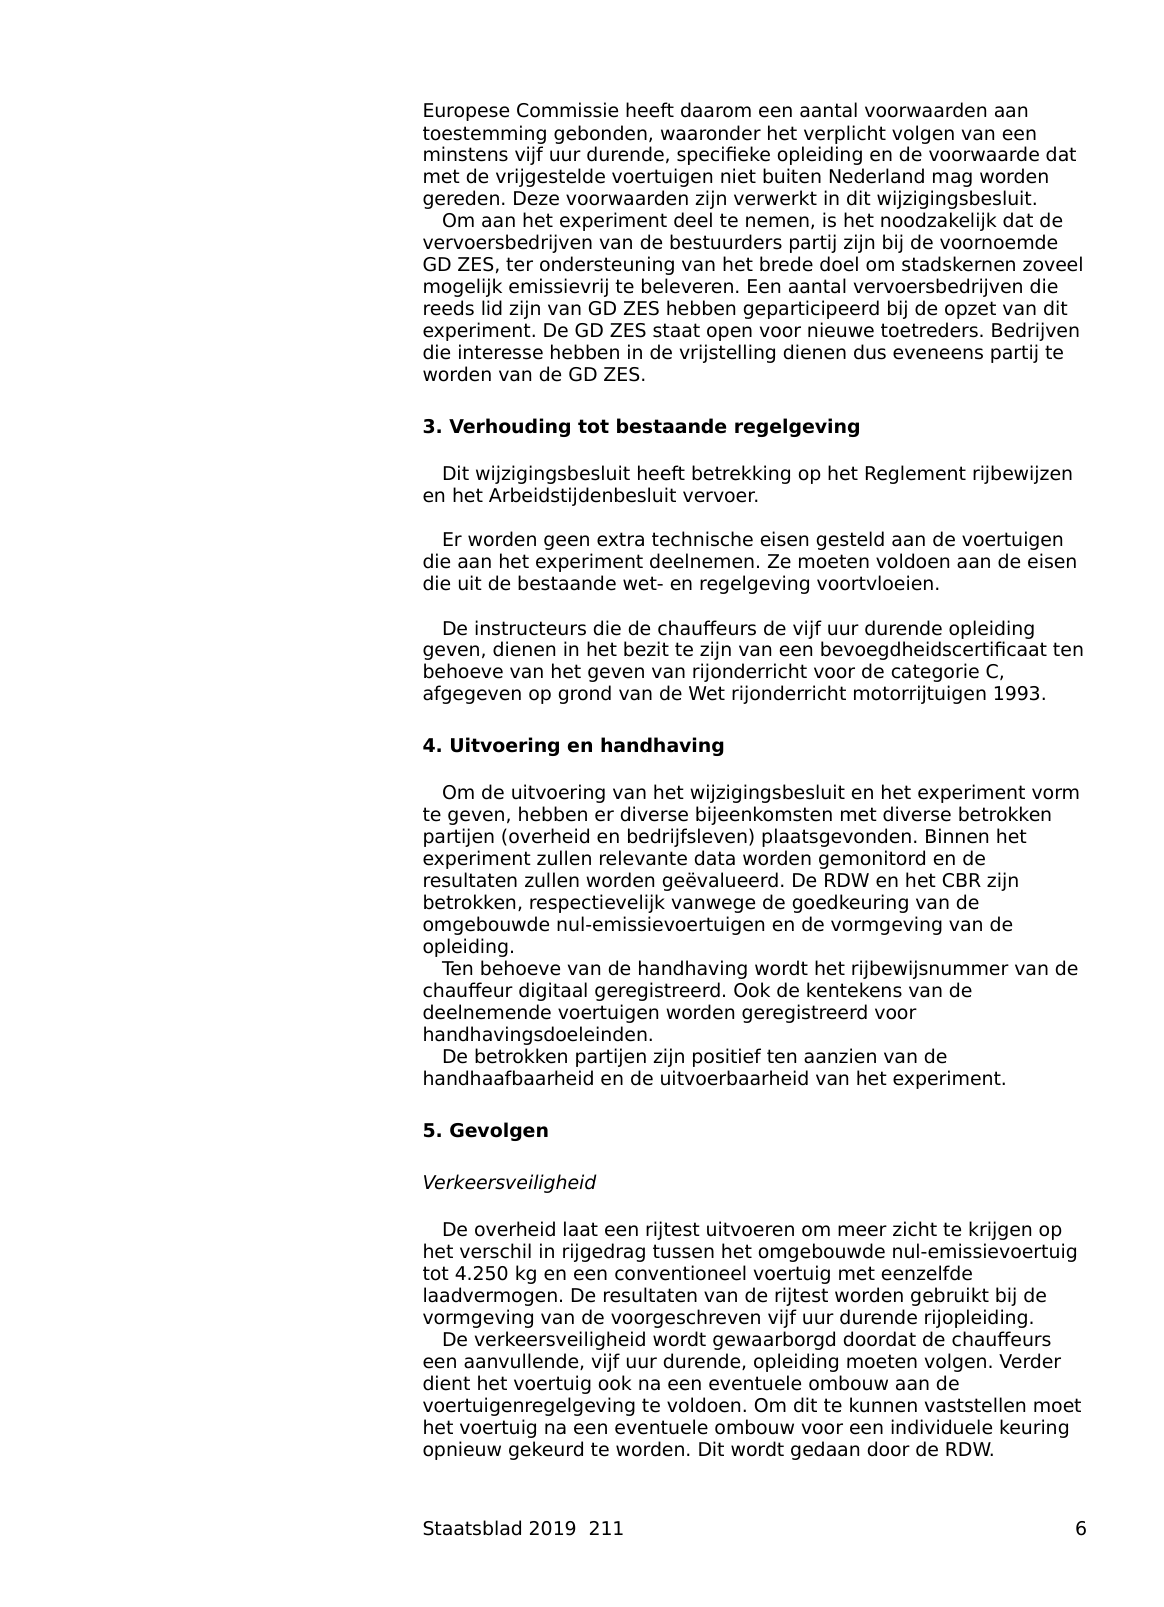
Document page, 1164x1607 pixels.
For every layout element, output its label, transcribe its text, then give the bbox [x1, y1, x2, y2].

subtitle 4. Uitvoering en handhaving [422, 735, 1087, 757]
text Er worden geen extra technische eisen gesteld aan de voertuigen die aan het experiment deelnemen. Ze moeten voldoen aan de eisen die uit de bestaande wet- en regelgeving voortvloeien. [422, 529, 1087, 595]
text Ten behoeve van de handhaving wordt het rijbewijsnummer van de chauffeur digitaal geregistreerd. Ook de kentekens van de deelnemende voertuigen worden geregistreerd voor handhavingsdoeleinden. [422, 958, 1087, 1046]
subtitle 3. Verhouding tot bestaande regelgeving [422, 416, 1087, 438]
text Om aan het experiment deel te nemen, is het noodzakelijk dat de vervoersbedrijven van de bestuurders partij zijn bij de voornoemde GD ZES, ter ondersteuning van het brede doel om stadskernen zoveel mogelijk emissievrij te beleveren. Een aantal vervoersbedrijven die reeds lid zijn van GD ZES hebben geparticipeerd bij de opzet van dit experiment. De GD ZES staat open voor nieuwe toetreders. Bedrijven die interesse hebben in de vrijstelling dienen dus eveneens partij te worden van de GD ZES. [422, 210, 1087, 386]
text Europese Commissie heeft daarom een aantal voorwaarden aan toestemming gebonden, waaronder het verplicht volgen van een minstens vijf uur durende, specifieke opleiding en de voorwaarde dat met de vrijgestelde voertuigen niet buiten Nederland mag worden gereden. Deze voorwaarden zijn verwerkt in dit wijzigingsbesluit. [422, 100, 1087, 210]
text Om de uitvoering van het wijzigingsbesluit en het experiment vorm te geven, hebben er diverse bijeenkomsten met diverse betrokken partijen (overheid en bedrijfsleven) plaatsgevonden. Binnen het experiment zullen relevante data worden gemonitord en de resultaten zullen worden geëvalueerd. De RDW en het CBR zijn betrokken, respectievelijk vanwege de goedkeuring van de omgebouwde nul-emissievoertuigen en de vormgeving van de opleiding. [422, 782, 1087, 958]
text De instructeurs die de chauffeurs de vijf uur durende opleiding geven, dienen in het bezit te zijn van een bevoegdheidscertificaat ten behoeve van het geven van rijonderricht voor de categorie C, afgegeven op grond van de Wet rijonderricht motorrijtuigen 1993. [422, 617, 1087, 705]
text Dit wijzigingsbesluit heeft betrekking op het Reglement rijbewijzen en het Arbeidstijdenbesluit vervoer. [422, 463, 1087, 507]
subtitle 5. Gevolgen [422, 1120, 1087, 1142]
text De verkeersveiligheid wordt gewaarborgd doordat de chauffeurs een aanvullende, vijf uur durende, opleiding moeten volgen. Verder dient het voertuig ook na een eventuele ombouw aan de voertuigenregelgeving te voldoen. Om dit te kunnen vaststellen moet het voertuig na een eventuele ombouw voor een individuele keuring opnieuw gekeurd te worden. Dit wordt gedaan door de RDW. [422, 1329, 1087, 1461]
text De overheid laat een rijtest uitvoeren om meer zicht te krijgen op het verschil in rijgedrag tussen het omgebouwde nul-emissievoertuig tot 4.250 kg en een conventioneel voertuig met eenzelfde laadvermogen. De resultaten van de rijtest worden gebruikt bij de vormgeving van de voorgeschreven vijf uur durende rijopleiding. [422, 1219, 1087, 1329]
subtitle Verkeersveiligheid [422, 1172, 1087, 1194]
text De betrokken partijen zijn positief ten aanzien van de handhaafbaarheid en de uitvoerbaarheid van het experiment. [422, 1046, 1087, 1090]
